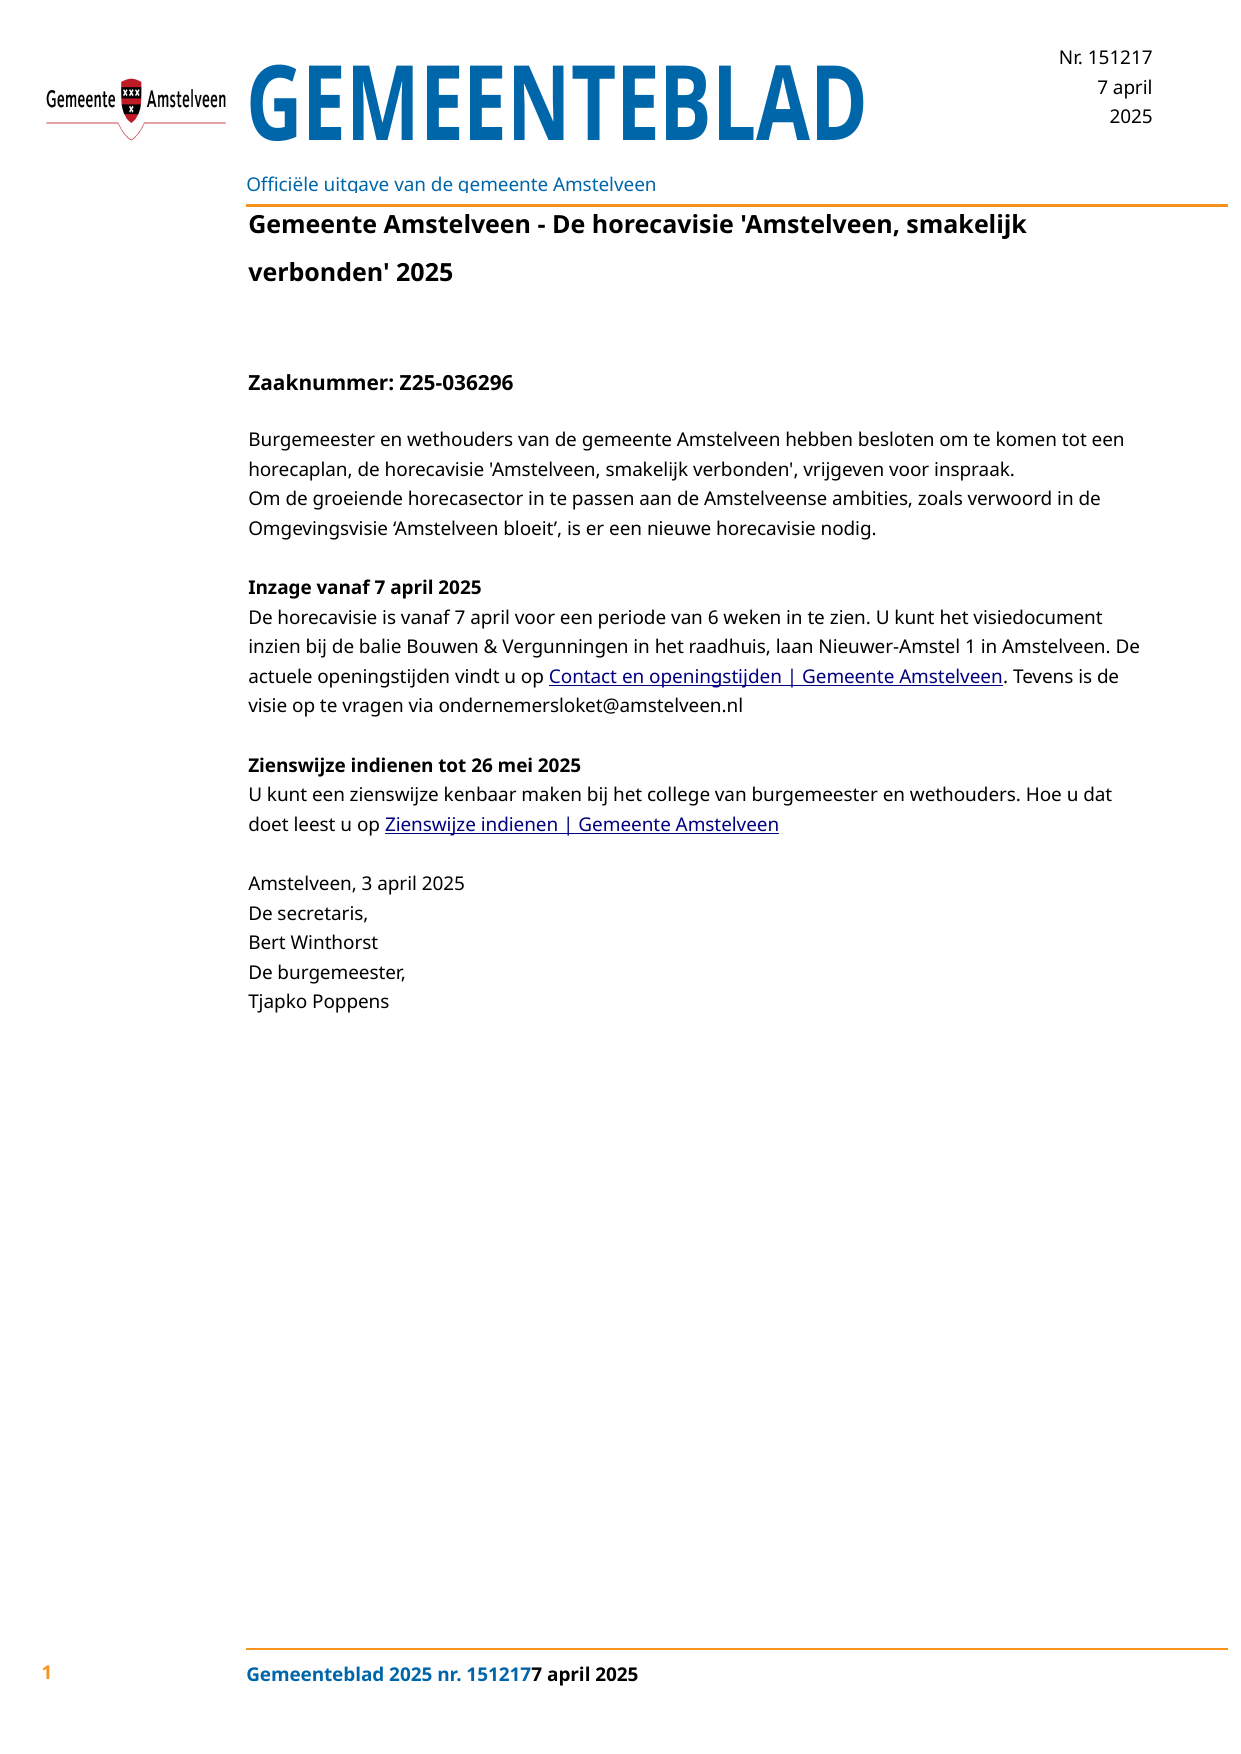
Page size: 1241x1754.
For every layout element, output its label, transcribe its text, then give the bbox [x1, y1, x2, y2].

text Zaaknummer: Z25-036296 [248, 368, 1152, 397]
text Inzage vanaf 7 april 2025 [248, 574, 1152, 600]
text Om de groeiende horecasector in te passen aan de Amstelveense ambities, zoals verwoord in de Omgevingsvisie ‘Amstelveen bloeit’, is er een nieuwe horecavisie nodig. [248, 486, 1152, 541]
text Burgemeester en wethouders van de gemeente Amstelveen hebben besloten om te komen tot een horecaplan, de horecavisie 'Amstelveen, smakelijk verbonden', vrijgeven voor inspraak. [248, 426, 1152, 482]
text De burgemeester, [248, 959, 1152, 984]
text U kunt een zienswijze kenbaar maken bij het college van burgemeester en wethouders. Hoe u dat doet leest u op Zienswijze indienen | Gemeente Amstelveen [248, 781, 1152, 837]
text Gemeente Amstelveen - De horecavisie 'Amstelveen, smakelijk verbonden' 2025 [248, 207, 1152, 288]
picture [41, 47, 231, 172]
text De horecavisie is vanaf 7 april voor een periode van 6 weken in te zien. U kunt het visiedocument inzien bij de balie Bouwen & Vergunningen in het raadhuis, laan Nieuwer-Amstel 1 in Amstelveen. De actuele openingstijden vindt u op Contact en openingstijden | Gemeente Amstelveen. Tevens is de visie op te vragen via ondernemersloket@amstelveen.nl [248, 604, 1152, 718]
text Zienswijze indienen tot 26 mei 2025 [248, 752, 1152, 777]
text Bert Winthorst [248, 929, 1152, 955]
text Amstelveen, 3 april 2025 [248, 870, 1152, 896]
text Tjapko Poppens [248, 988, 1152, 1014]
text De secretaris, [248, 900, 1152, 925]
